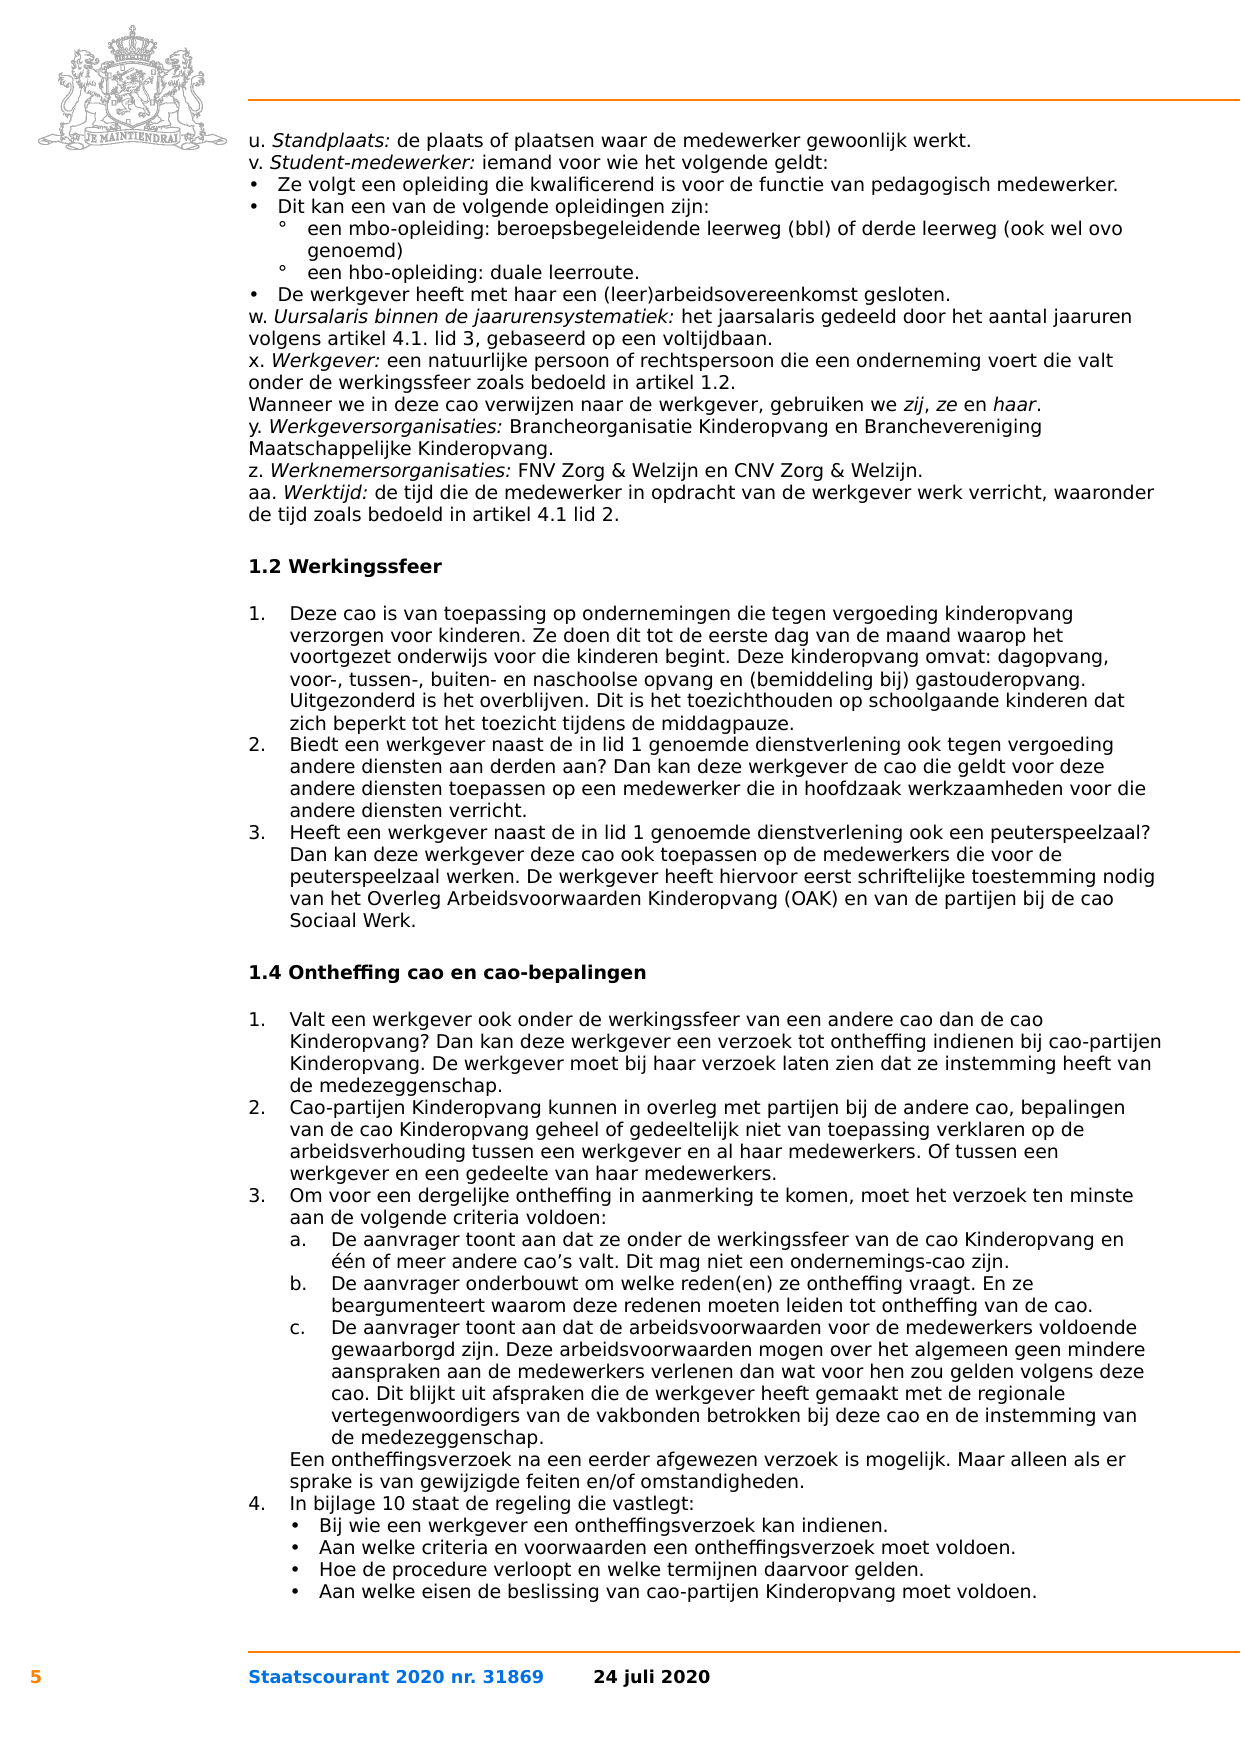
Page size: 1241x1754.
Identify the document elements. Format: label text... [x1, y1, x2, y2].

text • Ze volgt een opleiding die kwalificerend is voor de functie van pedagogisch medewerker. [248, 174, 1163, 196]
text u. Standplaats: de plaats of plaatsen waar de medewerker gewoonlijk werkt. [248, 130, 1163, 152]
text aa. Werktijd: de tijd die de medewerker in opdracht van de werkgever werk verricht, waaronder de tijd zoals bedoeld in artikel 4.1 lid 2. [248, 482, 1163, 526]
text y. Werkgeversorganisaties: Brancheorganisatie Kinderopvang en Branchevereniging Maatschappelijke Kinderopvang. [248, 416, 1163, 459]
text 3. Heeft een werkgever naast de in lid 1 genoemde dienstverlening ook een peuterspeelzaal? Dan kan deze werkgever deze cao ook toepassen op de medewerkers die voor de peuterspeelzaal werken. De werkgever heeft hiervoor eerst schriftelijke toestemming nodig van het Overleg Arbeidsvoorwaarden Kinderopvang (OAK) en van de partijen bij de cao Sociaal Werk. [248, 822, 1163, 932]
subtitle 1.2 Werkingssfeer [248, 556, 1163, 577]
text v. Student-medewerker: iemand voor wie het volgende geldt: [248, 152, 1163, 174]
text 1. Deze cao is van toepassing op ondernemingen die tegen vergoeding kinderopvang verzorgen voor kinderen. Ze doen dit tot de eerste dag van de maand waarop het voortgezet onderwijs voor die kinderen begint. Deze kinderopvang omvat: dagopvang, voor-, tussen-, buiten- en naschoolse opvang en (bemiddeling bij) gastouderopvang. Uitgezonderd is het overblijven. Dit is het toezichthouden op schoolgaande kinderen dat zich beperkt tot het toezicht tijdens de middagpauze. [248, 602, 1163, 734]
text Wanneer we in deze cao verwijzen naar de werkgever, gebruiken we zij, ze en haar. [248, 394, 1163, 416]
text w. Uursalaris binnen de jaarurensystematiek: het jaarsalaris gedeeld door het aantal jaaruren volgens artikel 4.1. lid 3, gebaseerd op een voltijdbaan. [248, 306, 1163, 350]
text a. De aanvrager toont aan dat ze onder de werkingssfeer van de cao Kinderopvang en één of meer andere cao’s valt. Dit mag niet een ondernemings-cao zijn. [289, 1229, 1163, 1273]
text z. Werknemersorganisaties: FNV Zorg & Welzijn en CNV Zorg & Welzijn. [248, 459, 1163, 482]
text 4. In bijlage 10 staat de regeling die vastlegt: [248, 1493, 1163, 1515]
text • Dit kan een van de volgende opleidingen zijn: [248, 196, 1163, 218]
text ° een hbo-opleiding: duale leerroute. [278, 262, 1163, 284]
text 2. Cao-partijen Kinderopvang kunnen in overleg met partijen bij de andere cao, bepalingen van de cao Kinderopvang geheel of gedeeltelijk niet van toepassing verklaren op de arbeidsverhouding tussen een werkgever en al haar medewerkers. Of tussen een werkgever en een gedeelte van haar medewerkers. [248, 1097, 1163, 1185]
text • Hoe de procedure verloopt en welke termijnen daarvoor gelden. [289, 1559, 1163, 1581]
text c. De aanvrager toont aan dat de arbeidsvoorwaarden voor de medewerkers voldoende gewaarborgd zijn. Deze arbeidsvoorwaarden mogen over het algemeen geen mindere aanspraken aan de medewerkers verlenen dan wat voor hen zou gelden volgens deze cao. Dit blijkt uit afspraken die de werkgever heeft gemaakt met de regionale vertegenwoordigers van de vakbonden betrokken bij deze cao en de instemming van de medezeggenschap. [289, 1317, 1163, 1449]
text 3. Om voor een dergelijke ontheffing in aanmerking te komen, moet het verzoek ten minste aan de volgende criteria voldoen: [248, 1185, 1163, 1229]
text • Aan welke criteria en voorwaarden een ontheffingsverzoek moet voldoen. [289, 1537, 1163, 1559]
text b. De aanvrager onderbouwt om welke reden(en) ze ontheffing vraagt. En ze beargumenteert waarom deze redenen moeten leiden tot ontheffing van de cao. [289, 1273, 1163, 1317]
text • Aan welke eisen de beslissing van cao-partijen Kinderopvang moet voldoen. [289, 1581, 1163, 1603]
text • De werkgever heeft met haar een (leer)arbeidsovereenkomst gesloten. [248, 284, 1163, 306]
picture [38, 25, 227, 150]
text 2. Biedt een werkgever naast de in lid 1 genoemde dienstverlening ook tegen vergoeding andere diensten aan derden aan? Dan kan deze werkgever de cao die geldt voor deze andere diensten toepassen op een medewerker die in hoofdzaak werkzaamheden voor die andere diensten verricht. [248, 734, 1163, 822]
text 1. Valt een werkgever ook onder de werkingssfeer van een andere cao dan de cao Kinderopvang? Dan kan deze werkgever een verzoek tot ontheffing indienen bij cao-partijen Kinderopvang. De werkgever moet bij haar verzoek laten zien dat ze instemming heeft van de medezeggenschap. [248, 1009, 1163, 1097]
text Een ontheffingsverzoek na een eerder afgewezen verzoek is mogelijk. Maar alleen als er sprake is van gewijzigde feiten en/of omstandigheden. [289, 1449, 1163, 1493]
text ° een mbo-opleiding: beroepsbegeleidende leerweg (bbl) of derde leerweg (ook wel ovo genoemd) [278, 218, 1163, 262]
subtitle 1.4 Ontheffing cao en cao-bepalingen [248, 962, 1163, 984]
text x. Werkgever: een natuurlijke persoon of rechtspersoon die een onderneming voert die valt onder de werkingssfeer zoals bedoeld in artikel 1.2. [248, 350, 1163, 394]
text • Bij wie een werkgever een ontheffingsverzoek kan indienen. [289, 1515, 1163, 1537]
